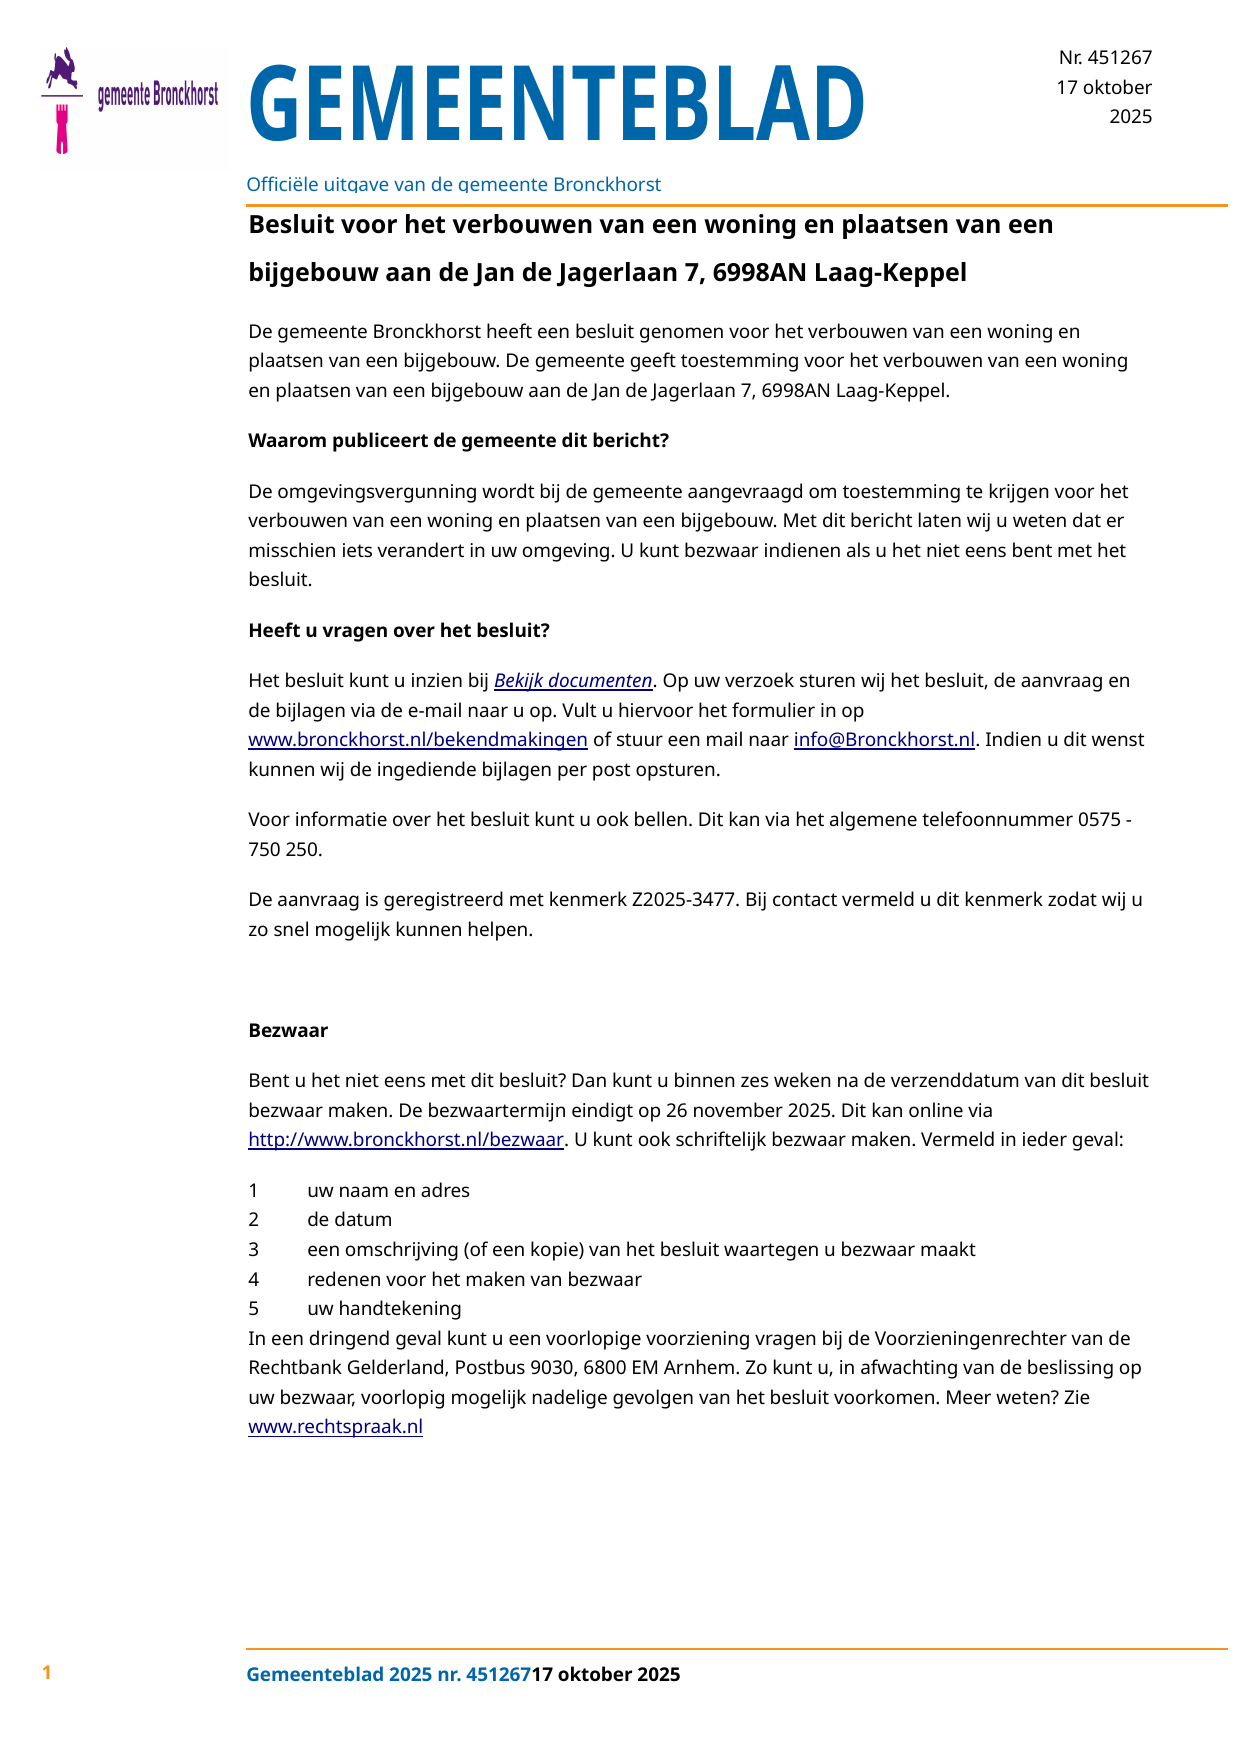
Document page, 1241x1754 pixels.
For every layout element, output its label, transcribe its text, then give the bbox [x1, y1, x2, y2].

text Bent u het niet eens met dit besluit? Dan kunt u binnen zes weken na de verzenddatum van dit besluit bezwaar maken. De bezwaartermijn eindigt op 26 november 2025. Dit kan online via http://www.bronckhorst.nl/bezwaar. U kunt ook schriftelijk bezwaar maken. Vermeld in ieder geval: [248, 1067, 1152, 1152]
text De aanvraag is geregistreerd met kenmerk Z2025-3477. Bij contact vermeld u dit kenmerk zodat wij u zo snel mogelijk kunnen helpen. [248, 887, 1152, 942]
text Besluit voor het verbouwen van een woning en plaatsen van een bijgebouw aan de Jan de Jagerlaan 7, 6998AN Laag-Keppel [248, 207, 1152, 288]
text Heeft u vragen over het besluit? [248, 617, 1152, 643]
text Bezwaar [248, 1017, 1152, 1043]
list uw naam en adres [248, 1177, 1152, 1203]
text In een dringend geval kunt u een voorlopige voorziening vragen bij de Voorzieningenrechter van de Rechtbank Gelderland, Postbus 9030, 6800 EM Arnhem. Zo kunt u, in afwachting van de beslissing op uw bezwaar, voorlopig mogelijk nadelige gevolgen van het besluit voorkomen. Meer weten? Zie www.rechtspraak.nl [248, 1325, 1152, 1439]
list de datum [248, 1207, 1152, 1232]
text Voor informatie over het besluit kunt u ook bellen. Dit kan via het algemene telefoonnummer 0575 - 750 250. [248, 807, 1152, 862]
list uw handtekening [248, 1295, 1152, 1321]
list redenen voor het maken van bezwaar [248, 1266, 1152, 1292]
text Waarom publiceert de gemeente dit bericht? [248, 427, 1152, 453]
list een omschrijving (of een kopie) van het besluit waartegen u bezwaar maakt [248, 1236, 1152, 1262]
picture [41, 47, 231, 172]
text Het besluit kunt u inzien bij Bekijk documenten. Op uw verzoek sturen wij het besluit, de aanvraag en de bijlagen via de e-mail naar u op. Vult u hiervoor het formulier in op www.bronckhorst.nl/bekendmakingen of stuur een mail naar info@Bronckhorst.nl. Indien u dit wenst kunnen wij de ingediende bijlagen per post opsturen. [248, 667, 1152, 782]
text De gemeente Bronckhorst heeft een besluit genomen voor het verbouwen van een woning en plaatsen van een bijgebouw. De gemeente geeft toestemming voor het verbouwen van een woning en plaatsen van een bijgebouw aan de Jan de Jagerlaan 7, 6998AN Laag-Keppel. [248, 318, 1152, 403]
text De omgevingsvergunning wordt bij de gemeente aangevraagd om toestemming te krijgen voor het verbouwen van een woning en plaatsen van een bijgebouw. Met dit bericht laten wij u weten dat er misschien iets verandert in uw omgeving. U kunt bezwaar indienen als u het niet eens bent met het besluit. [248, 478, 1152, 592]
